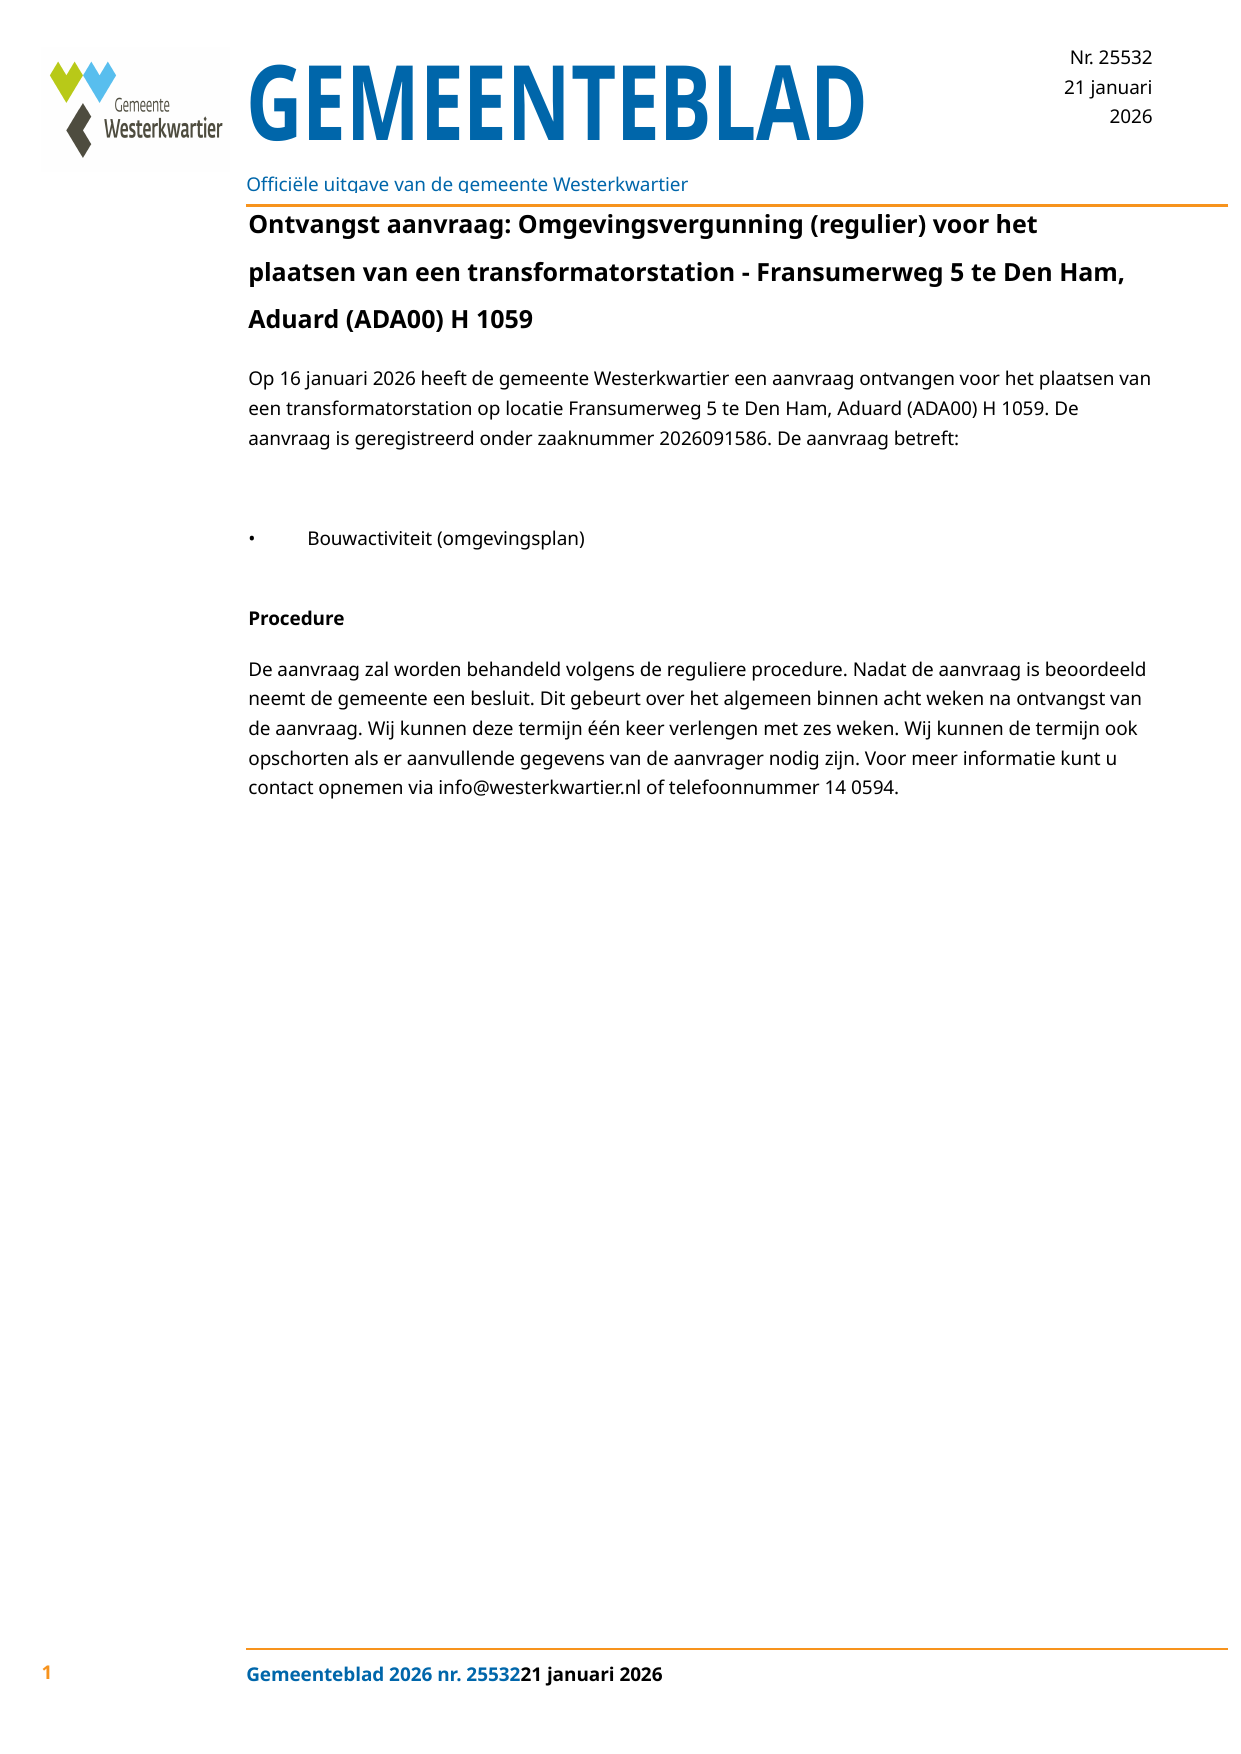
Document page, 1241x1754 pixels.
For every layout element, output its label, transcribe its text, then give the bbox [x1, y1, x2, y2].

text Op 16 januari 2026 heeft de gemeente Westerkwartier een aanvraag ontvangen voor het plaatsen van een transformatorstation op locatie Fransumerweg 5 te Den Ham, Aduard (ADA00) H 1059. De aanvraag is geregistreerd onder zaaknummer 2026091586. De aanvraag betreft: [248, 366, 1152, 450]
list Bouwactiviteit (omgevingsplan) [248, 526, 1152, 551]
text Ontvangst aanvraag: Omgevingsvergunning (regulier) voor het plaatsen van een transformatorstation - Fransumerweg 5 te Den Ham, Aduard (ADA00) H 1059 [248, 207, 1152, 336]
picture [41, 47, 231, 172]
text De aanvraag zal worden behandeld volgens de reguliere procedure. Nadat de aanvraag is beoordeeld neemt de gemeente een besluit. Dit gebeurt over het algemeen binnen acht weken na ontvangst van de aanvraag. Wij kunnen deze termijn één keer verlengen met zes weken. Wij kunnen de termijn ook opschorten als er aanvullende gegevens van de aanvrager nodig zijn. Voor meer informatie kunt u contact opnemen via info@westerkwartier.nl of telefoonnummer 14 0594. [248, 656, 1152, 800]
text Procedure [248, 606, 1152, 631]
